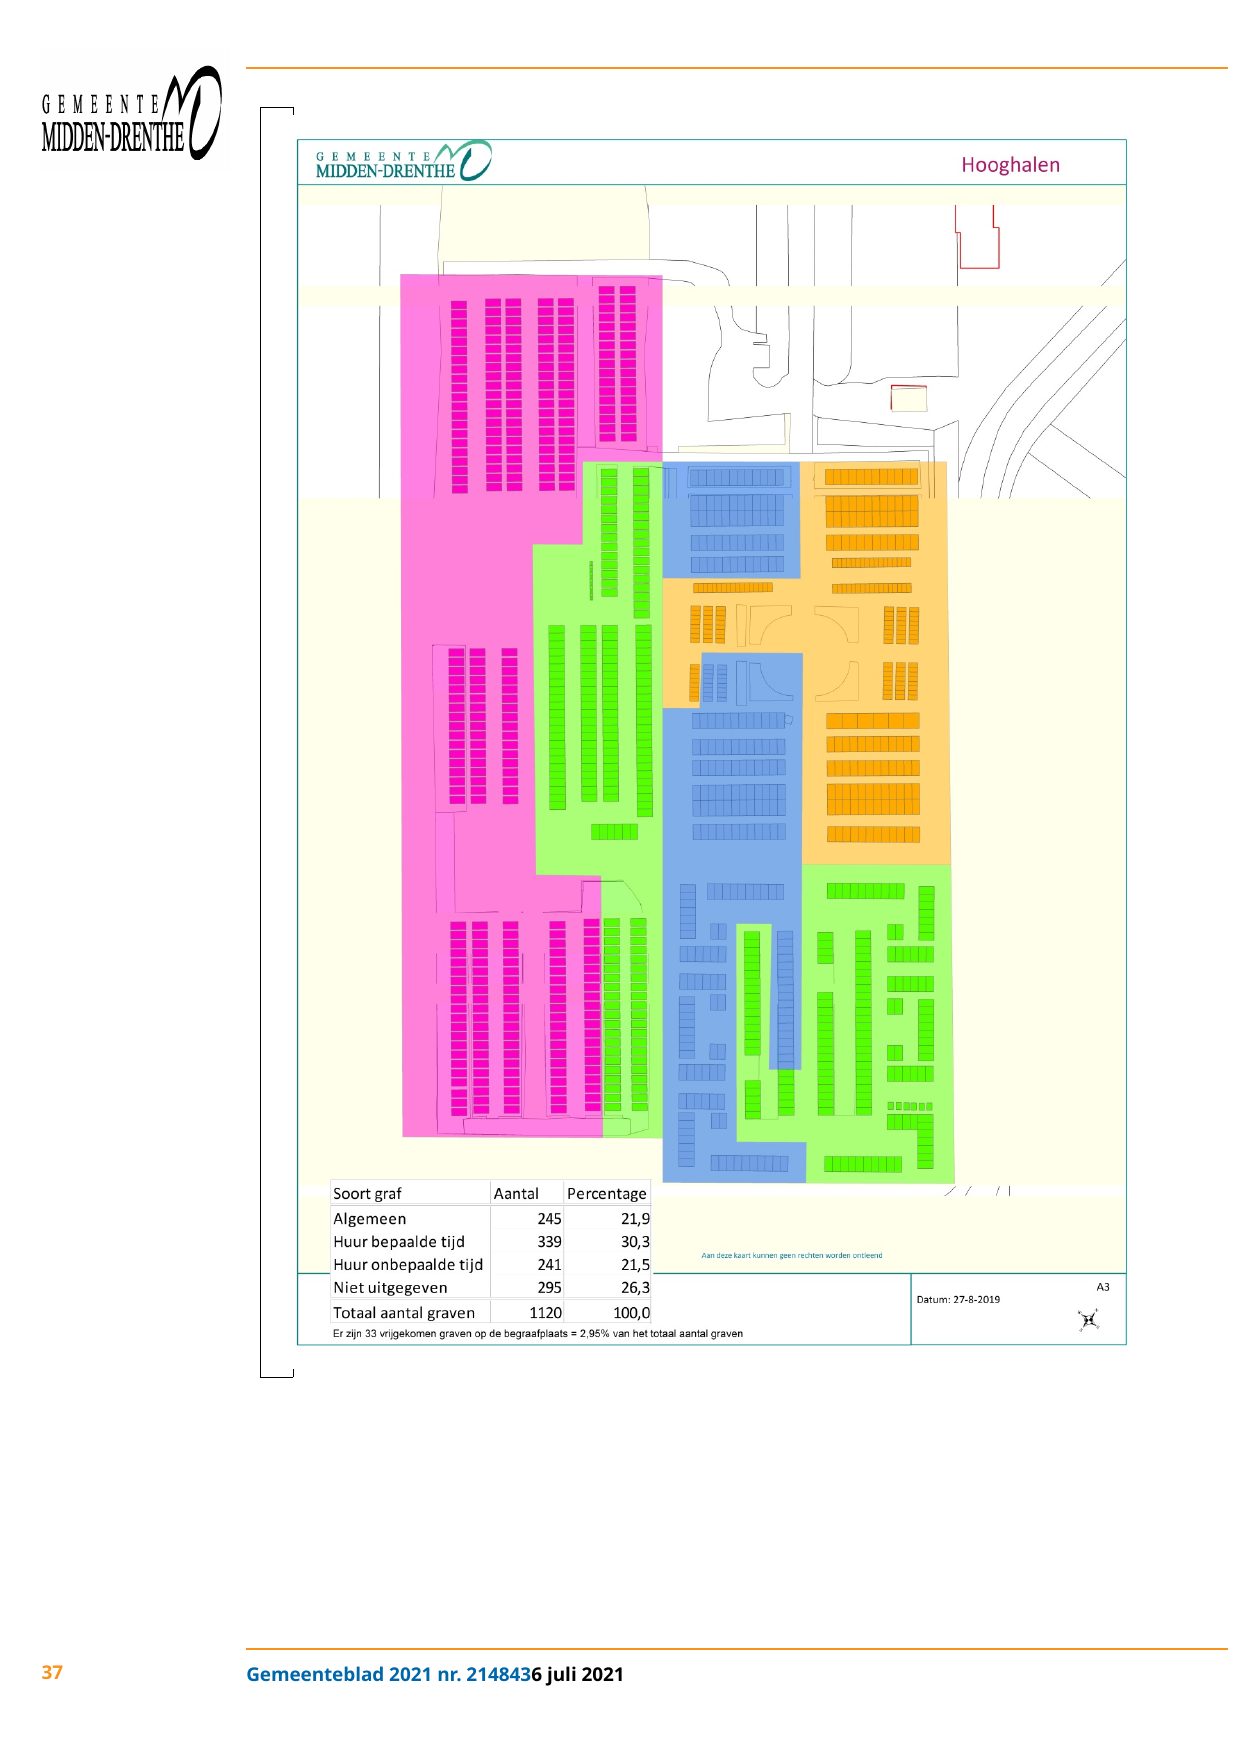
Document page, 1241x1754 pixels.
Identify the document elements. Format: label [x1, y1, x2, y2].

picture [41, 47, 231, 172]
picture [268, 115, 1155, 1369]
